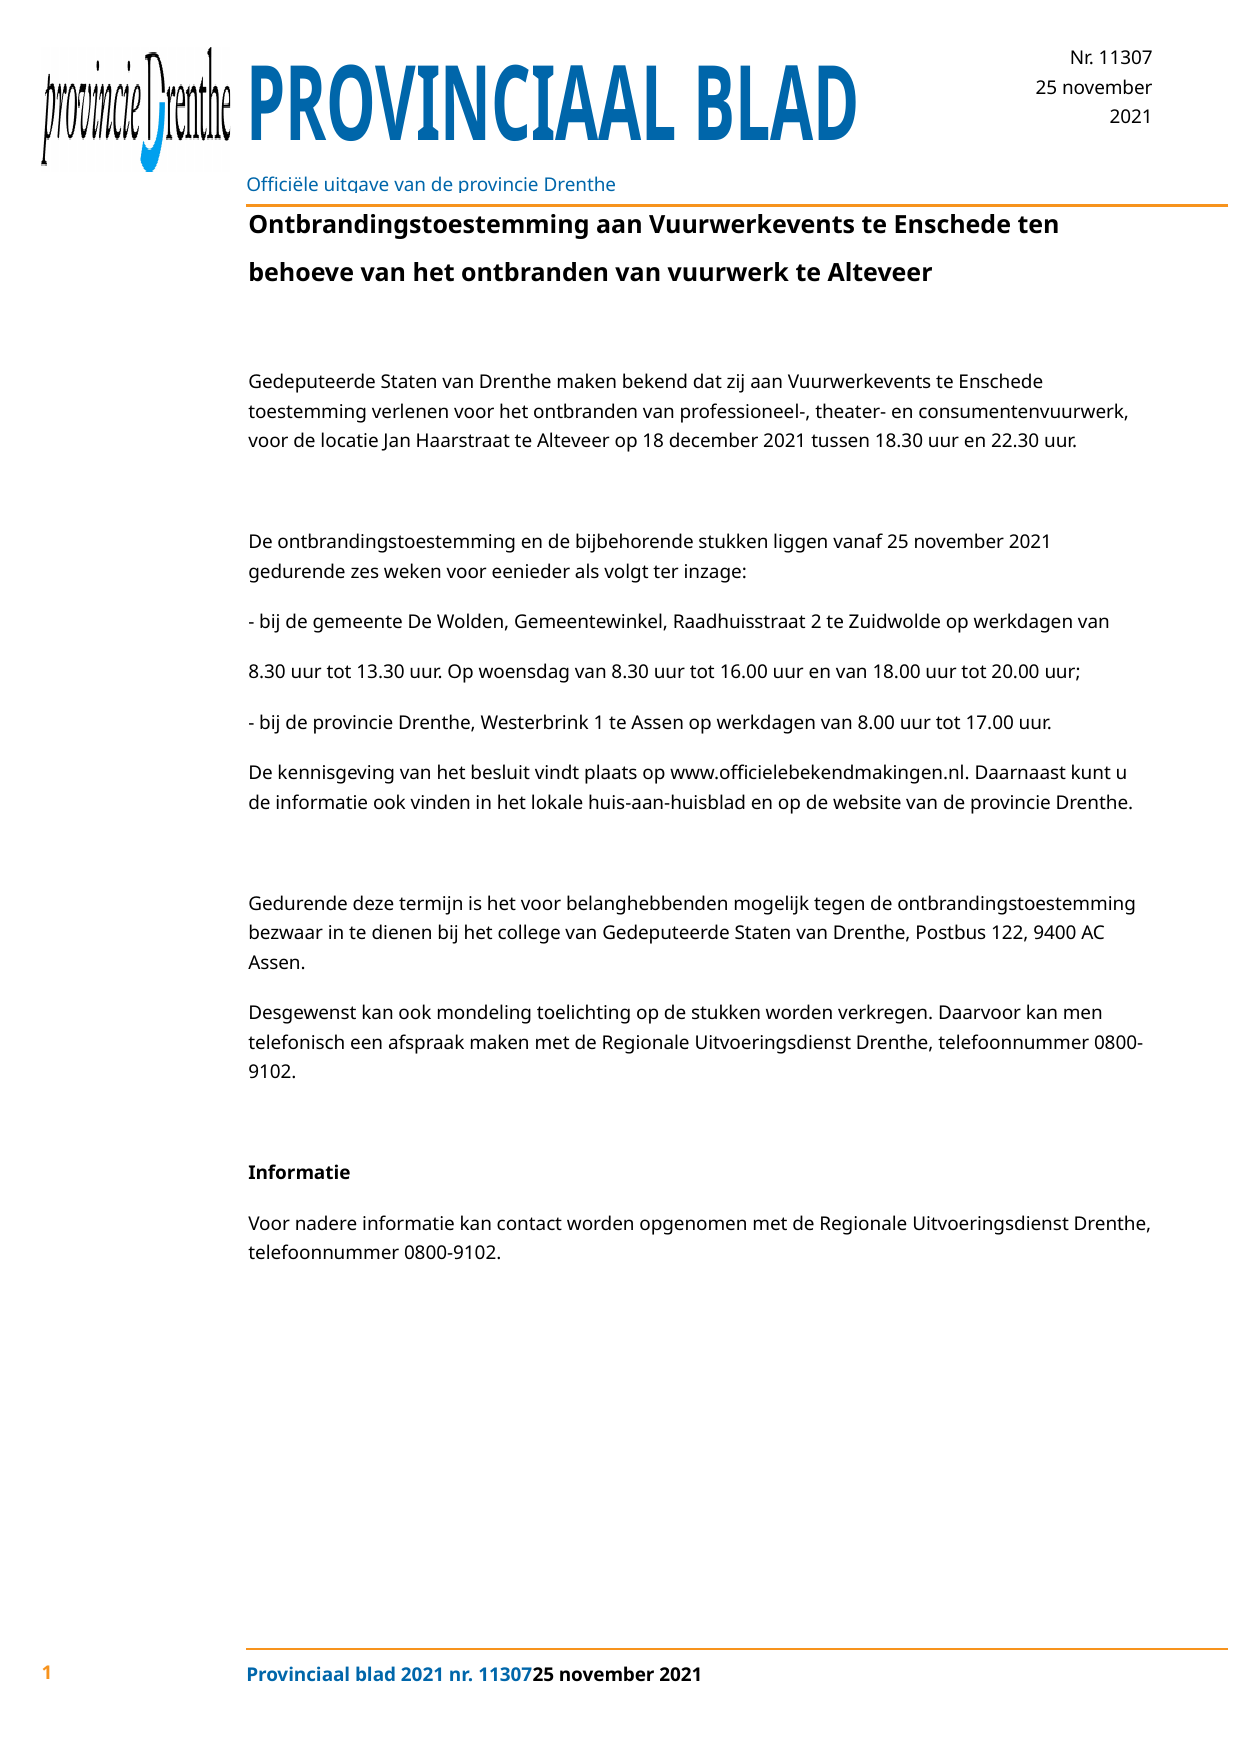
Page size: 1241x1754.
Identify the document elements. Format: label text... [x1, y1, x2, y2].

text Desgewenst kan ook mondeling toelichting op de stukken worden verkregen. Daarvoor kan men telefonisch een afspraak maken met de Regionale Uitvoeringsdienst Drenthe, telefoonnummer 0800-9102. [248, 999, 1152, 1084]
text De kennisgeving van het besluit vindt plaats op www.officielebekendmakingen.nl. Daarnaast kunt u de informatie ook vinden in het lokale huis-aan-huisblad en op de website van de provincie Drenthe. [248, 759, 1152, 815]
text 8.30 uur tot 13.30 uur. Op woensdag van 8.30 uur tot 16.00 uur en van 18.00 uur tot 20.00 uur; [248, 659, 1152, 684]
text - bij de provincie Drenthe, Westerbrink 1 te Assen op werkdagen van 8.00 uur tot 17.00 uur. [248, 709, 1152, 735]
text Gedeputeerde Staten van Drenthe maken bekend dat zij aan Vuurwerkevents te Enschede toestemming verlenen voor het ontbranden van professioneel-, theater- en consumentenvuurwerk, voor de locatie Jan Haarstraat te Alteveer op 18 december 2021 tussen 18.30 uur en 22.30 uur. [248, 368, 1152, 453]
text Gedurende deze termijn is het voor belanghebbenden mogelijk tegen de ontbrandingstoestemming bezwaar in te dienen bij het college van Gedeputeerde Staten van Drenthe, Postbus 122, 9400 AC Assen. [248, 890, 1152, 975]
text - bij de gemeente De Wolden, Gemeentewinkel, Raadhuisstraat 2 te Zuidwolde op werkdagen van [248, 608, 1152, 634]
text De ontbrandingstoestemming en de bijbehorende stukken liggen vanaf 25 november 2021 gedurende zes weken voor eenieder als volgt ter inzage: [248, 528, 1152, 584]
text Ontbrandingstoestemming aan Vuurwerkevents te Enschede ten behoeve van het ontbranden van vuurwerk te Alteveer [248, 207, 1152, 288]
text Informatie [248, 1159, 1152, 1185]
text Voor nadere informatie kan contact worden opgenomen met de Regionale Uitvoeringsdienst Drenthe, telefoonnummer 0800-9102. [248, 1210, 1152, 1265]
picture [41, 47, 231, 172]
